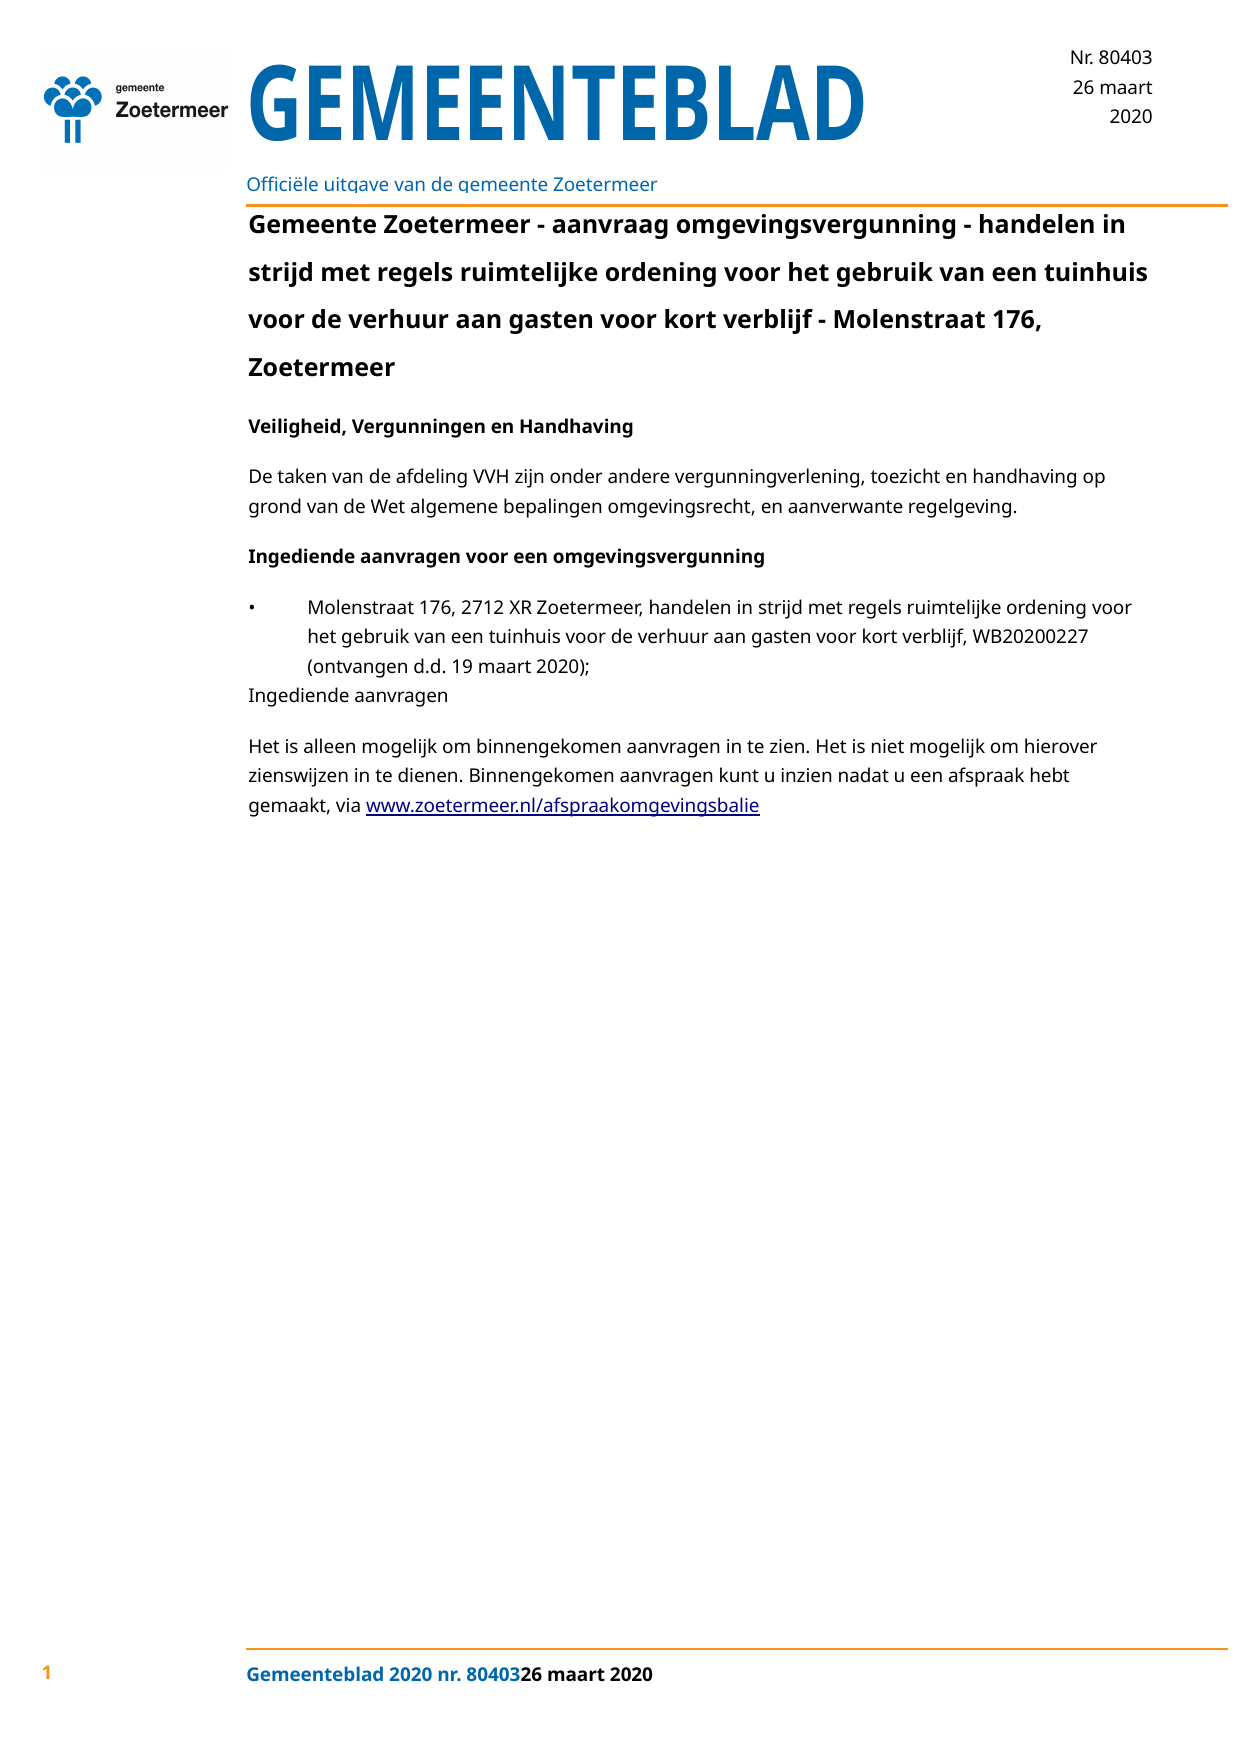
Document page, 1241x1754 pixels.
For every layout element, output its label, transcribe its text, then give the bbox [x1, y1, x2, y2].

list Molenstraat 176, 2712 XR Zoetermeer, handelen in strijd met regels ruimtelijke ordening voor het gebruik van een tuinhuis voor de verhuur aan gasten voor kort verblijf, WB20200227 (ontvangen d.d. 19 maart 2020); [248, 594, 1152, 679]
text Ingediende aanvragen voor een omgevingsvergunning [248, 543, 1152, 569]
text Gemeente Zoetermeer - aanvraag omgevingsvergunning - handelen in strijd met regels ruimtelijke ordening voor het gebruik van een tuinhuis voor de verhuur aan gasten voor kort verblijf - Molenstraat 176, Zoetermeer [248, 207, 1152, 384]
text Het is alleen mogelijk om binnengekomen aanvragen in te zien. Het is niet mogelijk om hierover zienswijzen in te dienen. Binnengekomen aanvragen kunt u inzien nadat u een afspraak hebt gemaakt, via www.zoetermeer.nl/afspraakomgevingsbalie [248, 733, 1152, 818]
text Veiligheid, Vergunningen en Handhaving [248, 413, 1152, 439]
text Ingediende aanvragen [248, 683, 1152, 708]
picture [41, 47, 231, 172]
text De taken van de afdeling VVH zijn onder andere vergunningverlening, toezicht en handhaving op grond van de Wet algemene bepalingen omgevingsrecht, en aanverwante regelgeving. [248, 463, 1152, 519]
